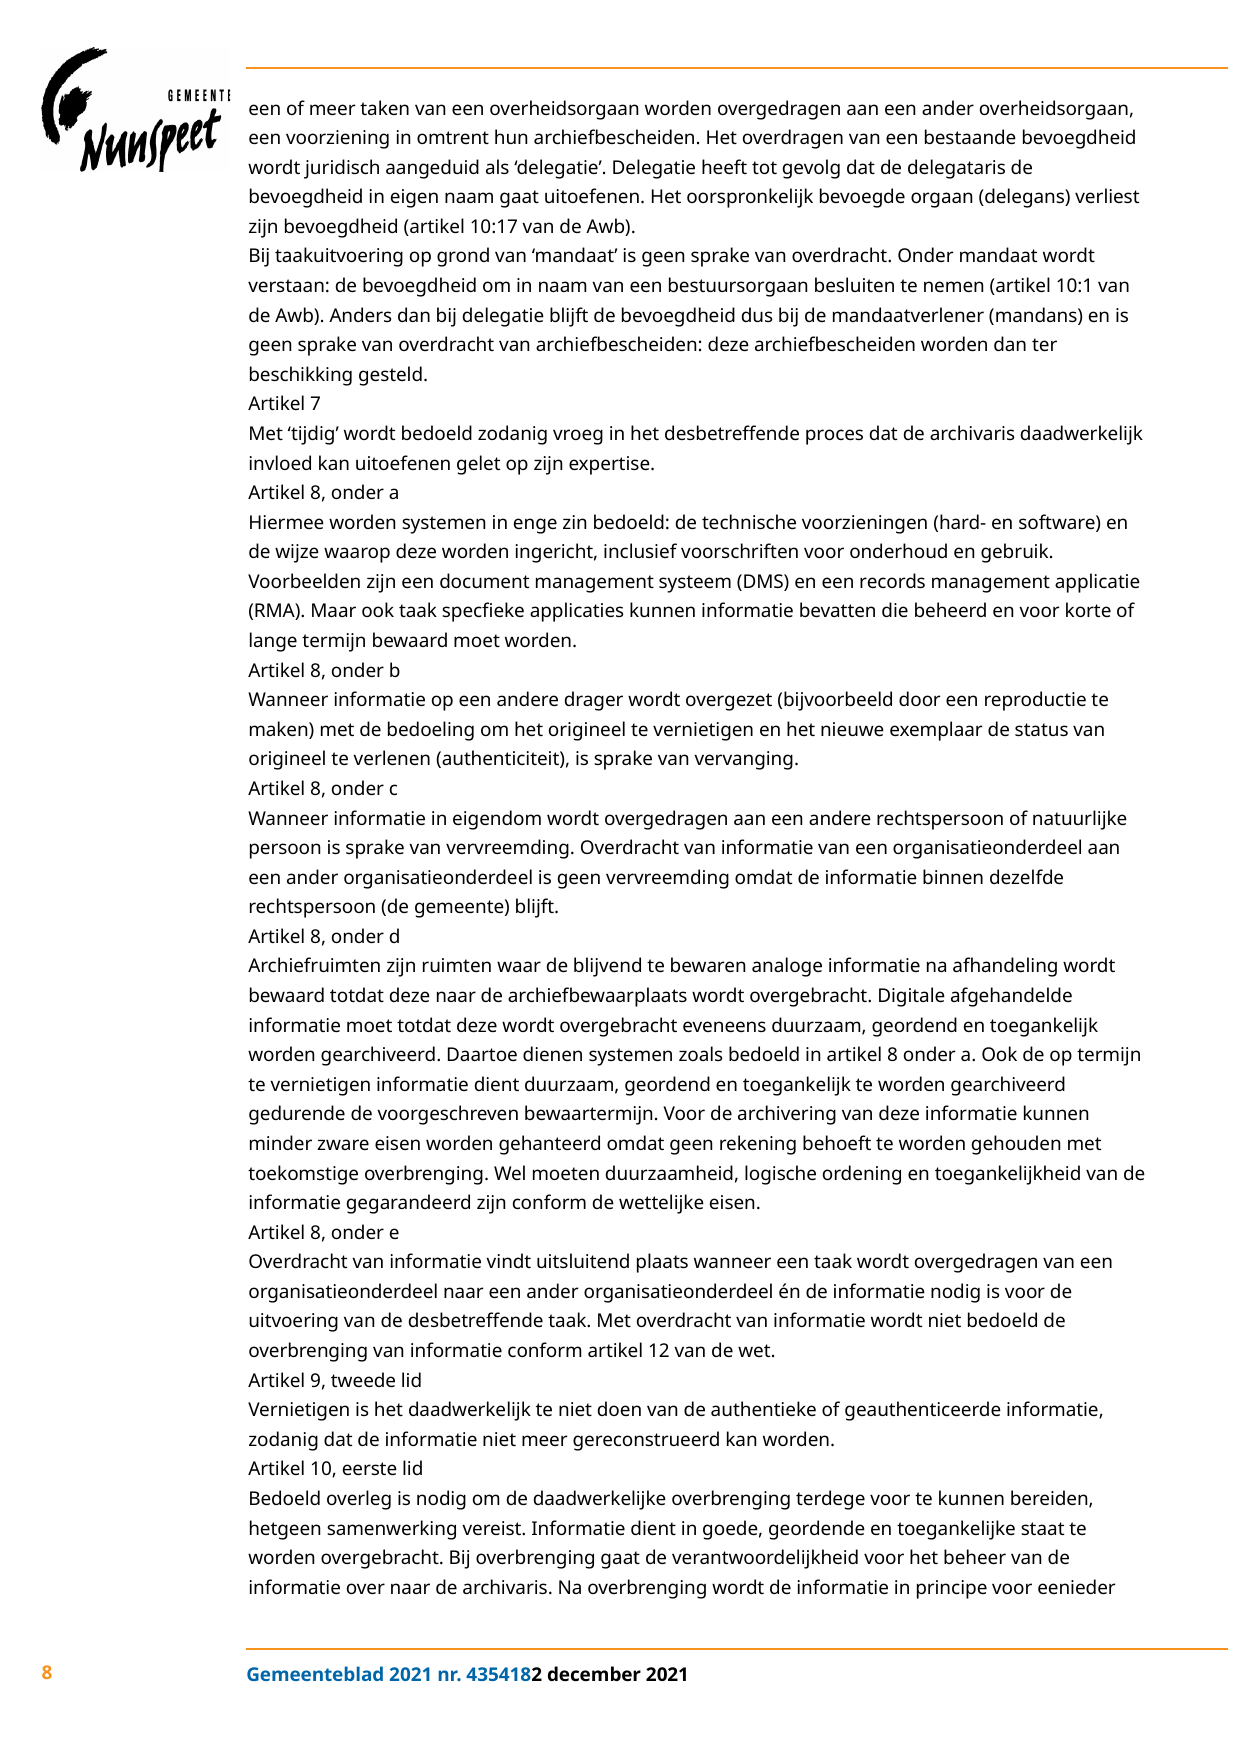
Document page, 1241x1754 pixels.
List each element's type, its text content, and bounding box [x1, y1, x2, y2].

text Hiermee worden systemen in enge zin bedoeld: de technische voorzieningen (hard- en software) en de wijze waarop deze worden ingericht, inclusief voorschriften voor onderhoud en gebruik. Voorbeelden zijn een document management systeem (DMS) en een records management applicatie (RMA). Maar ook taak specfieke applicaties kunnen informatie bevatten die beheerd en voor korte of lange termijn bewaard moet worden. [248, 509, 1152, 653]
text Wanneer informatie op een andere drager wordt overgezet (bijvoorbeeld door een reproductie te maken) met de bedoeling om het origineel te vernietigen en het nieuwe exemplaar de status van origineel te verlenen (authenticiteit), is sprake van vervanging. [248, 686, 1152, 771]
text Artikel 8, onder c [248, 775, 1152, 801]
text Bedoeld overleg is nodig om de daadwerkelijke overbrenging terdege voor te kunnen bereiden, hetgeen samenwerking vereist. Informatie dient in goede, geordende en toegankelijke staat te worden overgebracht. Bij overbrenging gaat de verantwoordelijkheid voor het beheer van de informatie over naar de archivaris. Na overbrenging wordt de informatie in principe voor eenieder [248, 1485, 1152, 1600]
text Overdracht van informatie vindt uitsluitend plaats wanneer een taak wordt overgedragen van een organisatieonderdeel naar een ander organisatieonderdeel én de informatie nodig is voor de uitvoering van de desbetreffende taak. Met overdracht van informatie wordt niet bedoeld de overbrenging van informatie conform artikel 12 van de wet. [248, 1248, 1152, 1363]
text Artikel 8, onder b [248, 657, 1152, 683]
text Wanneer informatie in eigendom wordt overgedragen aan een andere rechtspersoon of natuurlijke persoon is sprake van vervreemding. Overdracht van informatie van een organisatieonderdeel aan een ander organisatieonderdeel is geen vervreemding omdat de informatie binnen dezelfde rechtspersoon (de gemeente) blijft. [248, 805, 1152, 919]
text Artikel 10, eerste lid [248, 1456, 1152, 1481]
text Bij taakuitvoering op grond van ‘mandaat’ is geen sprake van overdracht. Onder mandaat wordt verstaan: de bevoegdheid om in naam van een bestuursorgaan besluiten te nemen (artikel 10:1 van de Awb). Anders dan bij delegatie blijft de bevoegdheid dus bij de mandaatverlener (mandans) en is geen sprake van overdracht van archiefbescheiden: deze archiefbescheiden worden dan ter beschikking gesteld. [248, 243, 1152, 387]
text Vernietigen is het daadwerkelijk te niet doen van de authentieke of geauthenticeerde informatie, zodanig dat de informatie niet meer gereconstrueerd kan worden. [248, 1396, 1152, 1452]
text Artikel 8, onder d [248, 923, 1152, 949]
picture [41, 47, 231, 172]
text Artikel 9, tweede lid [248, 1367, 1152, 1393]
text Artikel 7 [248, 391, 1152, 416]
text een of meer taken van een overheidsorgaan worden overgedragen aan een ander overheidsorgaan, een voorziening in omtrent hun archiefbescheiden. Het overdragen van een bestaande bevoegdheid wordt juridisch aangeduid als ‘delegatie’. Delegatie heeft tot gevolg dat de delegataris de bevoegdheid in eigen naam gaat uitoefenen. Het oorspronkelijk bevoegde orgaan (delegans) verliest zijn bevoegdheid (artikel 10:17 van de Awb). [248, 95, 1152, 239]
text Archiefruimten zijn ruimten waar de blijvend te bewaren analoge informatie na afhandeling wordt bewaard totdat deze naar de archiefbewaarplaats wordt overgebracht. Digitale afgehandelde informatie moet totdat deze wordt overgebracht eveneens duurzaam, geordend en toegankelijk worden gearchiveerd. Daartoe dienen systemen zoals bedoeld in artikel 8 onder a. Ook de op termijn te vernietigen informatie dient duurzaam, geordend en toegankelijk te worden gearchiveerd gedurende de voorgeschreven bewaartermijn. Voor de archivering van deze informatie kunnen minder zware eisen worden gehanteerd omdat geen rekening behoeft te worden gehouden met toekomstige overbrenging. Wel moeten duurzaamheid, logische ordening en toegankelijkheid van de informatie gegarandeerd zijn conform de wettelijke eisen. [248, 953, 1152, 1215]
text Met ‘tijdig’ wordt bedoeld zodanig vroeg in het desbetreffende proces dat de archivaris daadwerkelijk invloed kan uitoefenen gelet op zijn expertise. [248, 420, 1152, 476]
text Artikel 8, onder a [248, 479, 1152, 505]
text Artikel 8, onder e [248, 1219, 1152, 1245]
